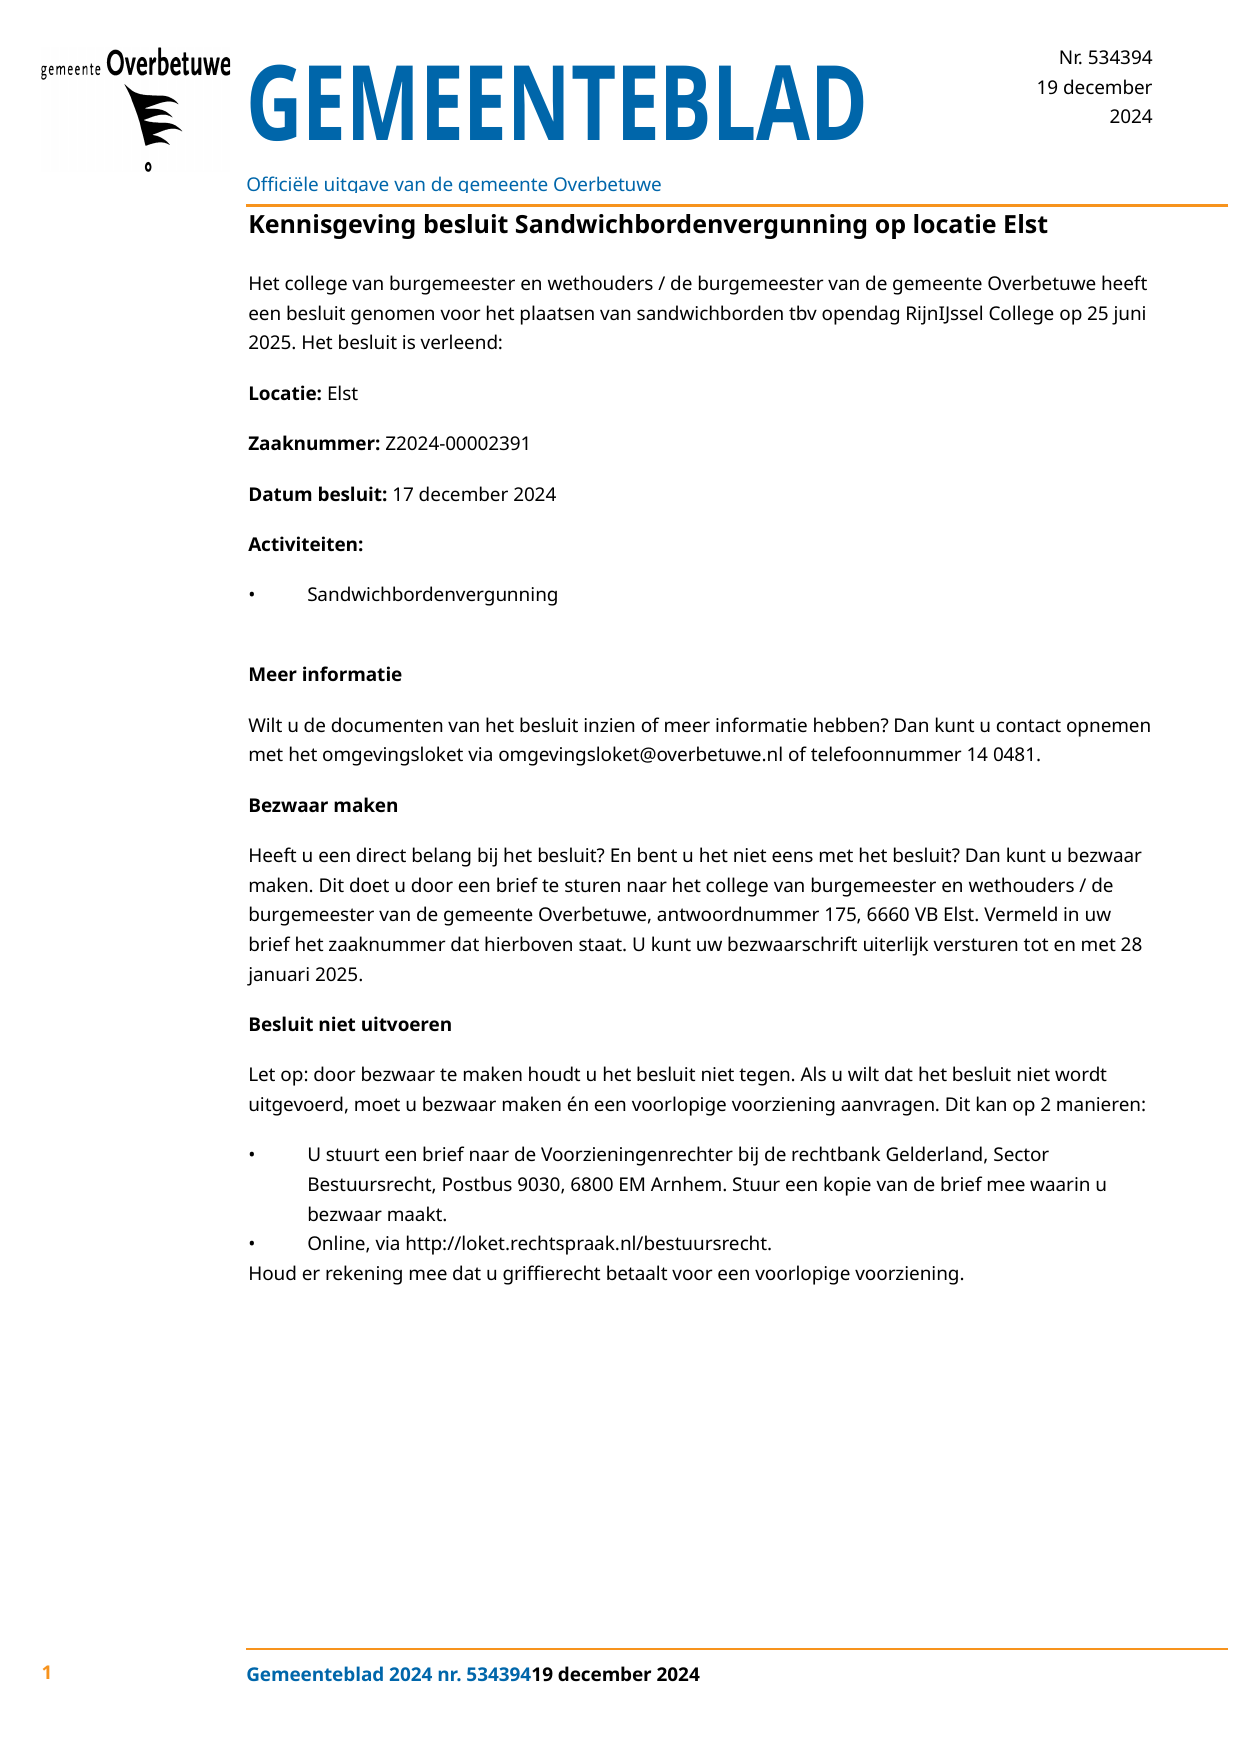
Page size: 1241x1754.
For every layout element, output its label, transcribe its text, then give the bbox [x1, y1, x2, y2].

text Houd er rekening mee dat u griffierecht betaalt voor een voorlopige voorziening. [248, 1260, 1152, 1286]
text Meer informatie [248, 662, 1152, 687]
text Zaaknummer: Z2024-00002391 [248, 430, 1152, 456]
text Heeft u een direct belang bij het besluit? En bent u het niet eens met het besluit? Dan kunt u bezwaar maken. Dit doet u door een brief te sturen naar het college van burgemeester en wethouders / de burgemeester van de gemeente Overbetuwe, antwoordnummer 175, 6660 VB Elst. Vermeld in uw brief het zaaknummer dat hierboven staat. U kunt uw bezwaarschrift uiterlijk versturen tot en met 28 januari 2025. [248, 842, 1152, 986]
text Besluit niet uitvoeren [248, 1011, 1152, 1037]
text Kennisgeving besluit Sandwichbordenvergunning op locatie Elst [248, 207, 1152, 241]
text Locatie: Elst [248, 380, 1152, 406]
list Online, via http://loket.rechtspraak.nl/bestuursrecht. [248, 1230, 1152, 1256]
text Let op: door bezwaar te maken houdt u het besluit niet tegen. Als u wilt dat het besluit niet wordt uitgevoerd, moet u bezwaar maken én een voorlopige voorziening aanvragen. Dit kan op 2 manieren: [248, 1062, 1152, 1117]
text Bezwaar maken [248, 792, 1152, 818]
list Sandwichbordenvergunning [248, 582, 1152, 607]
picture [41, 47, 231, 172]
list U stuurt een brief naar de Voorzieningenrechter bij de rechtbank Gelderland, Sector Bestuursrecht, Postbus 9030, 6800 EM Arnhem. Stuur een kopie van de brief mee waarin u bezwaar maakt. [248, 1142, 1152, 1226]
text Het college van burgemeester en wethouders / de burgemeester van de gemeente Overbetuwe heeft een besluit genomen voor het plaatsen van sandwichborden tbv opendag RijnIJssel College op 25 juni 2025. Het besluit is verleend: [248, 270, 1152, 355]
text Wilt u de documenten van het besluit inzien of meer informatie hebben? Dan kunt u contact opnemen met het omgevingsloket via omgevingsloket@overbetuwe.nl of telefoonnummer 14 0481. [248, 712, 1152, 767]
text Activiteiten: [248, 531, 1152, 557]
text Datum besluit: 17 december 2024 [248, 481, 1152, 506]
